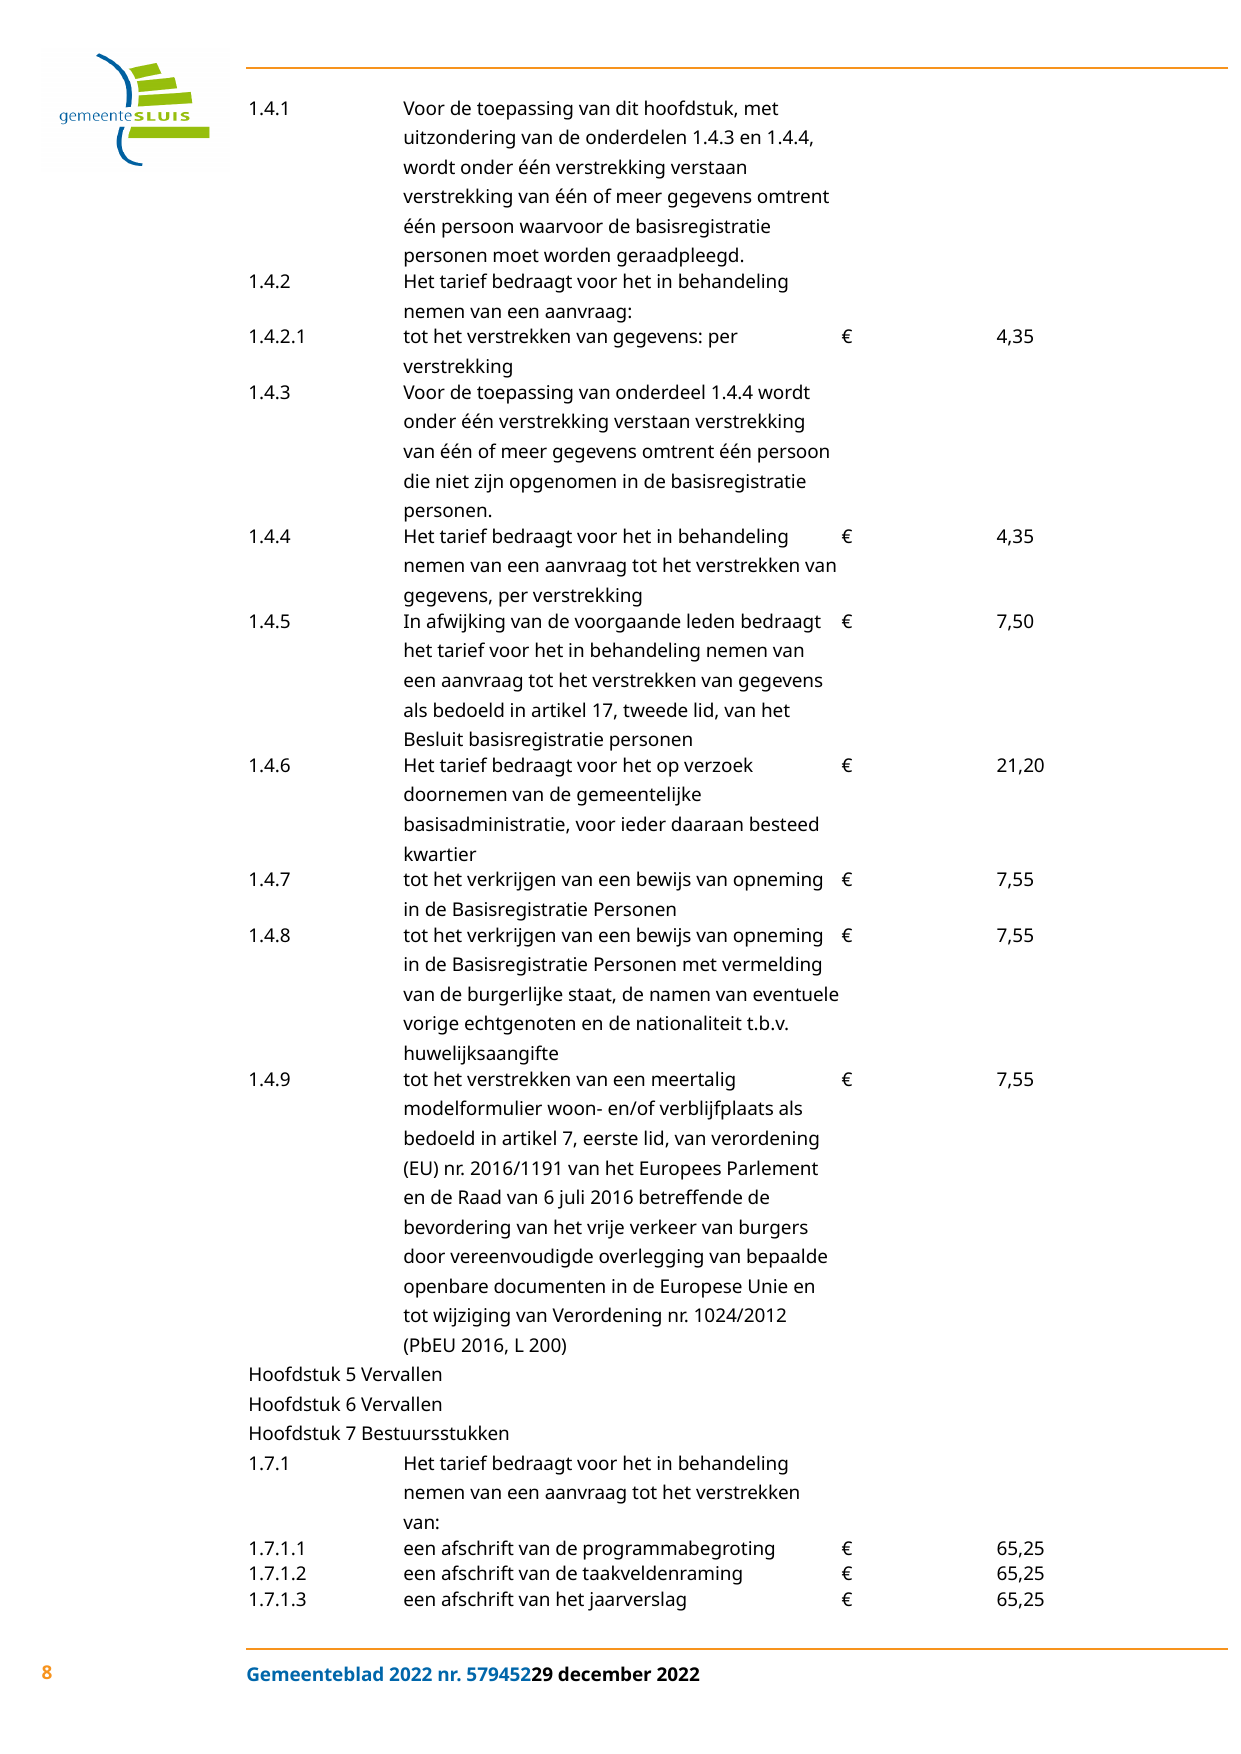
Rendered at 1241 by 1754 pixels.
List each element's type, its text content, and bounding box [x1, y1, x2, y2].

table_cell tot het verstrekken van een meertalig modelformulier woon- en/of verblijfplaats als bedoeld in artikel 7, eerste lid, van verordening (EU) nr. 2016/1191 van het Europees Parlement en de Raad van 6 juli 2016 betreffende de bevordering van het vrije verkeer van burgers door vereenvoudigde overlegging van bepaalde openbare documenten in de Europese Unie en tot wijziging van Verordening nr. 1024/2012 (PbEU 2016, L 200) [403, 1066, 841, 1358]
table_cell 65,25 [996, 1561, 1152, 1586]
table_cell € [841, 752, 996, 867]
table_cell Het tarief bedraagt voor het in behandeling nemen van een aanvraag tot het verstrekken van gegevens, per verstrekking [403, 523, 841, 608]
table_cell Het tarief bedraagt voor het in behandeling nemen van een aanvraag: [403, 269, 841, 324]
table_cell € [841, 1586, 996, 1612]
table_header 1.4.1 [248, 95, 403, 268]
table_cell tot het verstrekken van gegevens: per verstrekking [403, 324, 841, 379]
table_cell tot het verkrijgen van een bewijs van opneming in de Basisregistratie Personen met vermelding van de burgerlijke staat, de namen van eventuele vorige echtgenoten en de nationaliteit t.b.v. huwelijksaangifte [403, 922, 841, 1066]
table_cell [841, 269, 996, 324]
table_cell tot het verkrijgen van een bewijs van opneming in de Basisregistratie Personen [403, 867, 841, 922]
table_cell € [841, 1535, 996, 1561]
text Hoofdstuk 7 Bestuursstukken [248, 1420, 1152, 1446]
table_header [841, 95, 996, 268]
table_cell 7,50 [996, 608, 1152, 752]
table_cell 1.4.2 [248, 269, 403, 324]
table_cell 1.4.5 [248, 608, 403, 752]
table_cell € [841, 324, 996, 379]
table_header Het tarief bedraagt voor het in behandeling nemen van een aanvraag tot het verstrekken van: [403, 1450, 841, 1535]
table_cell 7,55 [996, 867, 1152, 922]
table_header [996, 95, 1152, 268]
table_cell In afwijking van de voorgaande leden bedraagt het tarief voor het in behandeling nemen van een aanvraag tot het verstrekken van gegevens als bedoeld in artikel 17, tweede lid, van het Besluit basisregistratie personen [403, 608, 841, 752]
table_cell € [841, 523, 996, 608]
table_header [996, 1450, 1152, 1535]
table_cell 21,20 [996, 752, 1152, 867]
table_cell 4,35 [996, 523, 1152, 608]
table_cell 1.7.1.3 [248, 1586, 403, 1612]
table_cell € [841, 922, 996, 1066]
table_cell Het tarief bedraagt voor het op verzoek doornemen van de gemeentelijke basisadministratie, voor ieder daaraan besteed kwartier [403, 752, 841, 867]
table_cell 1.4.2.1 [248, 324, 403, 379]
table_cell [996, 379, 1152, 523]
table_header 1.7.1 [248, 1450, 403, 1535]
table_cell € [841, 1561, 996, 1586]
text Hoofdstuk 6 Vervallen [248, 1391, 1152, 1416]
table_cell € [841, 1066, 996, 1358]
table_cell 1.7.1.2 [248, 1561, 403, 1586]
table_cell 7,55 [996, 922, 1152, 1066]
table_cell 1.4.9 [248, 1066, 403, 1358]
picture [41, 47, 231, 172]
table_cell een afschrift van de taakveldenraming [403, 1561, 841, 1586]
table_cell Voor de toepassing van onderdeel 1.4.4 wordt onder één verstrekking verstaan verstrekking van één of meer gegevens omtrent één persoon die niet zijn opgenomen in de basisregistratie personen. [403, 379, 841, 523]
table_cell [841, 379, 996, 523]
table_cell 1.7.1.1 [248, 1535, 403, 1561]
table_header [841, 1450, 996, 1535]
table_cell € [841, 608, 996, 752]
table_cell 65,25 [996, 1535, 1152, 1561]
text Hoofdstuk 5 Vervallen [248, 1361, 1152, 1387]
table_cell 1.4.7 [248, 867, 403, 922]
table_cell 4,35 [996, 324, 1152, 379]
table_cell [996, 269, 1152, 324]
table_cell 1.4.8 [248, 922, 403, 1066]
table_cell 1.4.4 [248, 523, 403, 608]
table_header Voor de toepassing van dit hoofdstuk, met uitzondering van de onderdelen 1.4.3 en 1.4.4, wordt onder één verstrekking verstaan verstrekking van één of meer gegevens omtrent één persoon waarvoor de basisregistratie personen moet worden geraadpleegd. [403, 95, 841, 268]
table_cell 65,25 [996, 1586, 1152, 1612]
table_cell € [841, 867, 996, 922]
table_cell 1.4.3 [248, 379, 403, 523]
table_cell 1.4.6 [248, 752, 403, 867]
table_cell 7,55 [996, 1066, 1152, 1358]
table_cell een afschrift van de programmabegroting [403, 1535, 841, 1561]
table_cell een afschrift van het jaarverslag [403, 1586, 841, 1612]
